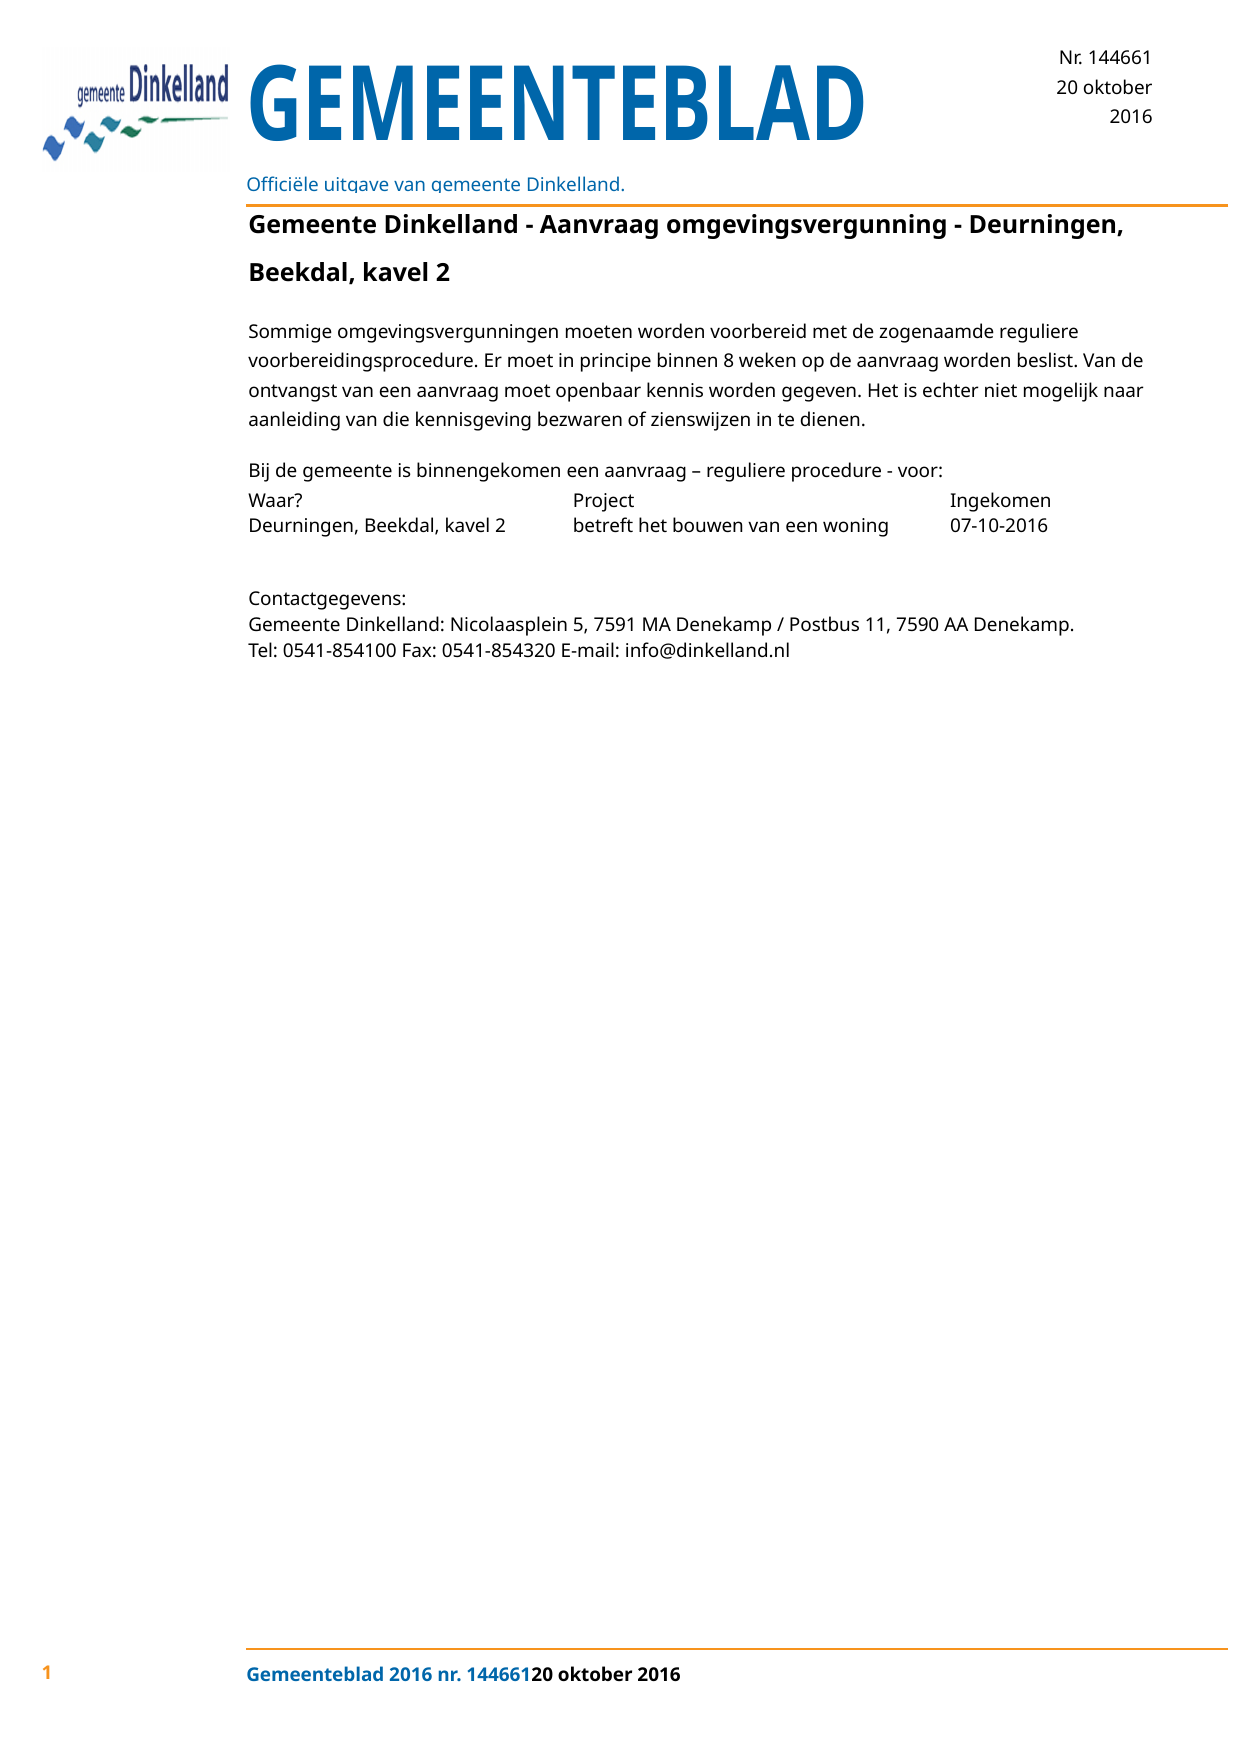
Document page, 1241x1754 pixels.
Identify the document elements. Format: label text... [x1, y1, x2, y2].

table_header Waar? [248, 487, 573, 512]
picture [41, 47, 231, 172]
table_cell betreft het bouwen van een woning [573, 513, 950, 538]
text Bij de gemeente is binnengekomen een aanvraag – reguliere procedure - voor: [248, 457, 1152, 483]
table_cell 07-10-2016 [950, 513, 1152, 538]
text Sommige omgevingsvergunningen moeten worden voorbereid met de zogenaamde reguliere voorbereidingsprocedure. Er moet in principe binnen 8 weken op de aanvraag worden beslist. Van de ontvangst van een aanvraag moet openbaar kennis worden gegeven. Het is echter niet mogelijk naar aanleiding van die kennisgeving bezwaren of zienswijzen in te dienen. [248, 318, 1152, 432]
text Gemeente Dinkelland - Aanvraag omgevingsvergunning - Deurningen, Beekdal, kavel 2 [248, 207, 1152, 288]
text Tel: 0541-854100 Fax: 0541-854320 E-mail: info@dinkelland.nl [248, 637, 1152, 663]
table_cell Deurningen, Beekdal, kavel 2 [248, 513, 573, 538]
text Gemeente Dinkelland: Nicolaasplein 5, 7591 MA Denekamp / Postbus 11, 7590 AA Denekamp. [248, 611, 1152, 637]
text Contactgegevens: [248, 585, 1152, 611]
table_header Ingekomen [950, 487, 1152, 512]
table_header Project [573, 487, 950, 512]
